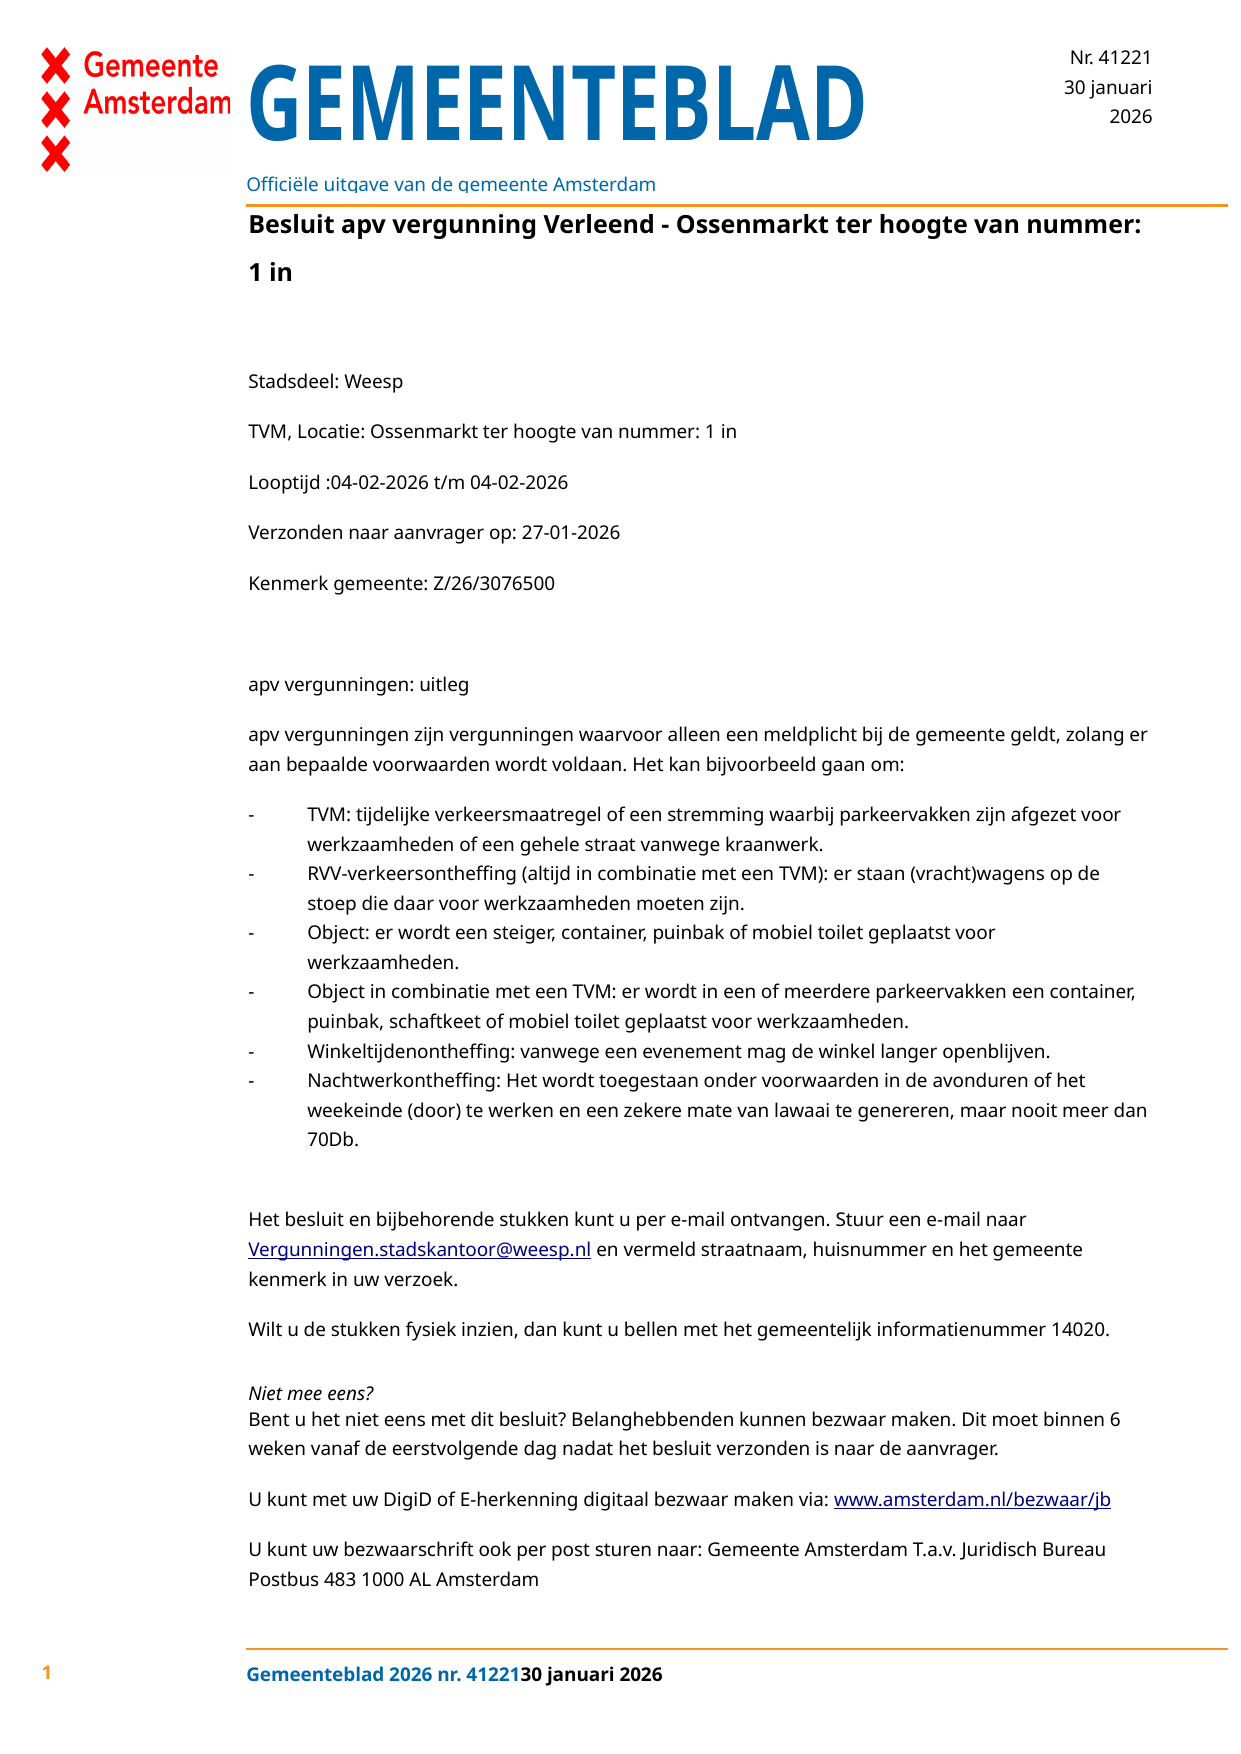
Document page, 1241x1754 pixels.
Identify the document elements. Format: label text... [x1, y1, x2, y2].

text Bent u het niet eens met dit besluit? Belanghebbenden kunnen bezwaar maken. Dit moet binnen 6 weken vanaf de eerstvolgende dag nadat het besluit verzonden is naar de aanvrager. [248, 1406, 1152, 1461]
text Wilt u de stukken fysiek inzien, dan kunt u bellen met het gemeentelijk informatienummer 14020. [248, 1316, 1152, 1342]
list Winkeltijdenontheffing: vanwege een evenement mag de winkel langer openblijven. [248, 1038, 1152, 1064]
list Nachtwerkontheffing: Het wordt toegestaan onder voorwaarden in de avonduren of het weekeinde (door) te werken en een zekere mate van lawaai te genereren, maar nooit meer dan 70Db. [248, 1067, 1152, 1152]
text U kunt uw bezwaarschrift ook per post sturen naar: Gemeente Amsterdam T.a.v. Juridisch Bureau Postbus 483 1000 AL Amsterdam [248, 1536, 1152, 1592]
list Object in combinatie met een TVM: er wordt in een of meerdere parkeervakken een container, puinbak, schaftkeet of mobiel toilet geplaatst voor werkzaamheden. [248, 979, 1152, 1034]
text Het besluit en bijbehorende stukken kunt u per e-mail ontvangen. Stuur een e-mail naar Vergunningen.stadskantoor@weesp.nl en vermeld straatnaam, huisnummer en het gemeente kenmerk in uw verzoek. [248, 1207, 1152, 1292]
list Object: er wordt een steiger, container, puinbak of mobiel toilet geplaatst voor werkzaamheden. [248, 919, 1152, 975]
picture [41, 47, 231, 172]
text Stadsdeel: Weesp [248, 368, 1152, 394]
text TVM, Locatie: Ossenmarkt ter hoogte van nummer: 1 in [248, 419, 1152, 444]
text Niet mee eens? [248, 1380, 1152, 1406]
text apv vergunningen: uitleg [248, 671, 1152, 697]
text Besluit apv vergunning Verleend - Ossenmarkt ter hoogte van nummer: 1 in [248, 207, 1152, 288]
text Looptijd :04-02-2026 t/m 04-02-2026 [248, 469, 1152, 495]
list TVM: tijdelijke verkeersmaatregel of een stremming waarbij parkeervakken zijn afgezet voor werkzaamheden of een gehele straat vanwege kraanwerk. [248, 801, 1152, 857]
text Verzonden naar aanvrager op: 27-01-2026 [248, 519, 1152, 545]
text Kenmerk gemeente: Z/26/3076500 [248, 570, 1152, 596]
text apv vergunningen zijn vergunningen waarvoor alleen een meldplicht bij de gemeente geldt, zolang er aan bepaalde voorwaarden wordt voldaan. Het kan bijvoorbeeld gaan om: [248, 721, 1152, 777]
text U kunt met uw DigiD of E-herkenning digitaal bezwaar maken via: www.amsterdam.nl/bezwaar/jb [248, 1486, 1152, 1512]
list RVV-verkeersontheffing (altijd in combinatie met een TVM): er staan (vracht)wagens op de stoep die daar voor werkzaamheden moeten zijn. [248, 860, 1152, 916]
